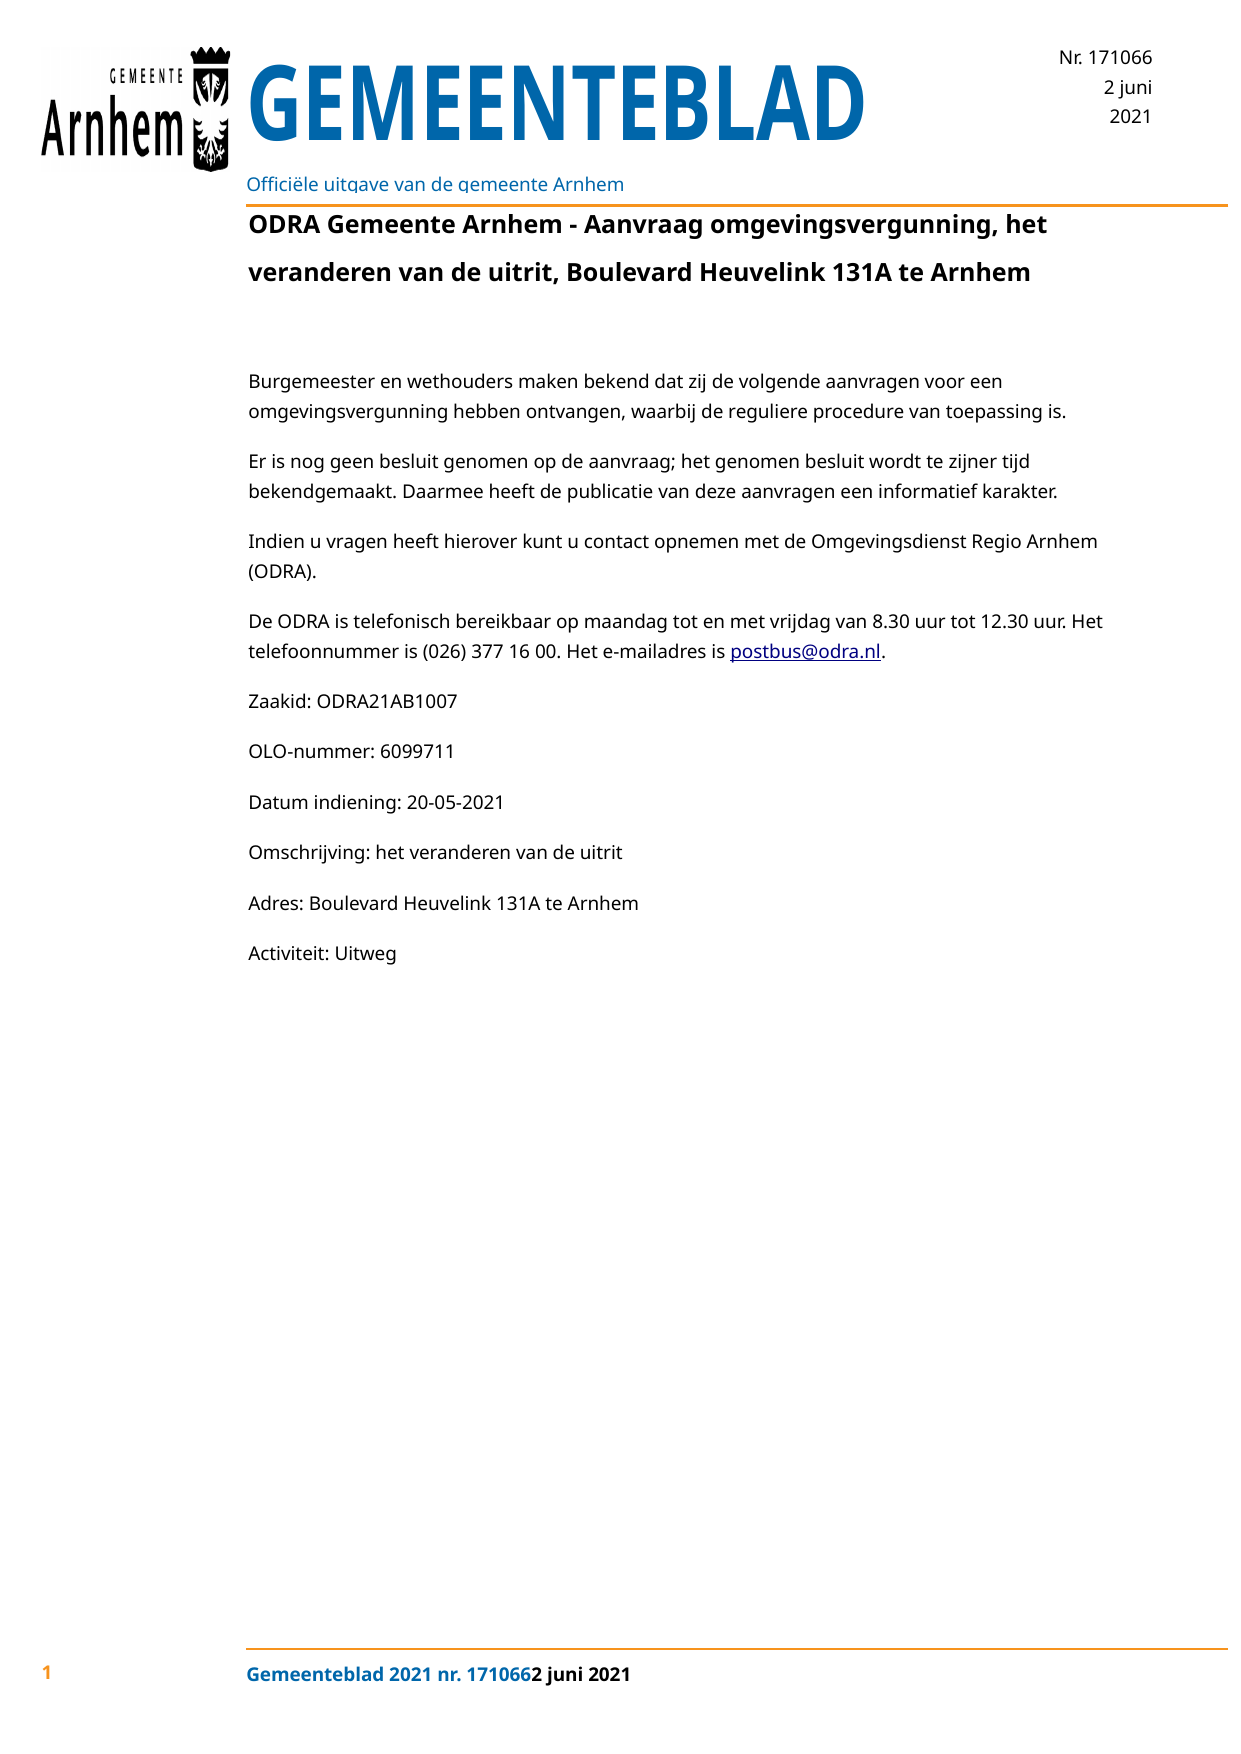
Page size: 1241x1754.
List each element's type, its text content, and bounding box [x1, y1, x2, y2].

text Activiteit: Uitweg [248, 940, 1152, 966]
text OLO-nummer: 6099711 [248, 739, 1152, 764]
text Burgemeester en wethouders maken bekend dat zij de volgende aanvragen voor een omgevingsvergunning hebben ontvangen, waarbij de reguliere procedure van toepassing is. [248, 368, 1152, 424]
text Datum indiening: 20-05-2021 [248, 789, 1152, 815]
text Omschrijving: het veranderen van de uitrit [248, 839, 1152, 865]
text Indien u vragen heeft hierover kunt u contact opnemen met de Omgevingsdienst Regio Arnhem (ODRA). [248, 528, 1152, 584]
text Zaakid: ODRA21AB1007 [248, 688, 1152, 714]
text Er is nog geen besluit genomen op de aanvraag; het genomen besluit wordt te zijner tijd bekendgemaakt. Daarmee heeft de publicatie van deze aanvragen een informatief karakter. [248, 448, 1152, 504]
picture [41, 47, 231, 172]
text ODRA Gemeente Arnhem - Aanvraag omgevingsvergunning, het veranderen van de uitrit, Boulevard Heuvelink 131A te Arnhem [248, 207, 1152, 288]
text De ODRA is telefonisch bereikbaar op maandag tot en met vrijdag van 8.30 uur tot 12.30 uur. Het telefoonnummer is (026) 377 16 00. Het e-mailadres is postbus@odra.nl. [248, 608, 1152, 664]
text Adres: Boulevard Heuvelink 131A te Arnhem [248, 890, 1152, 916]
